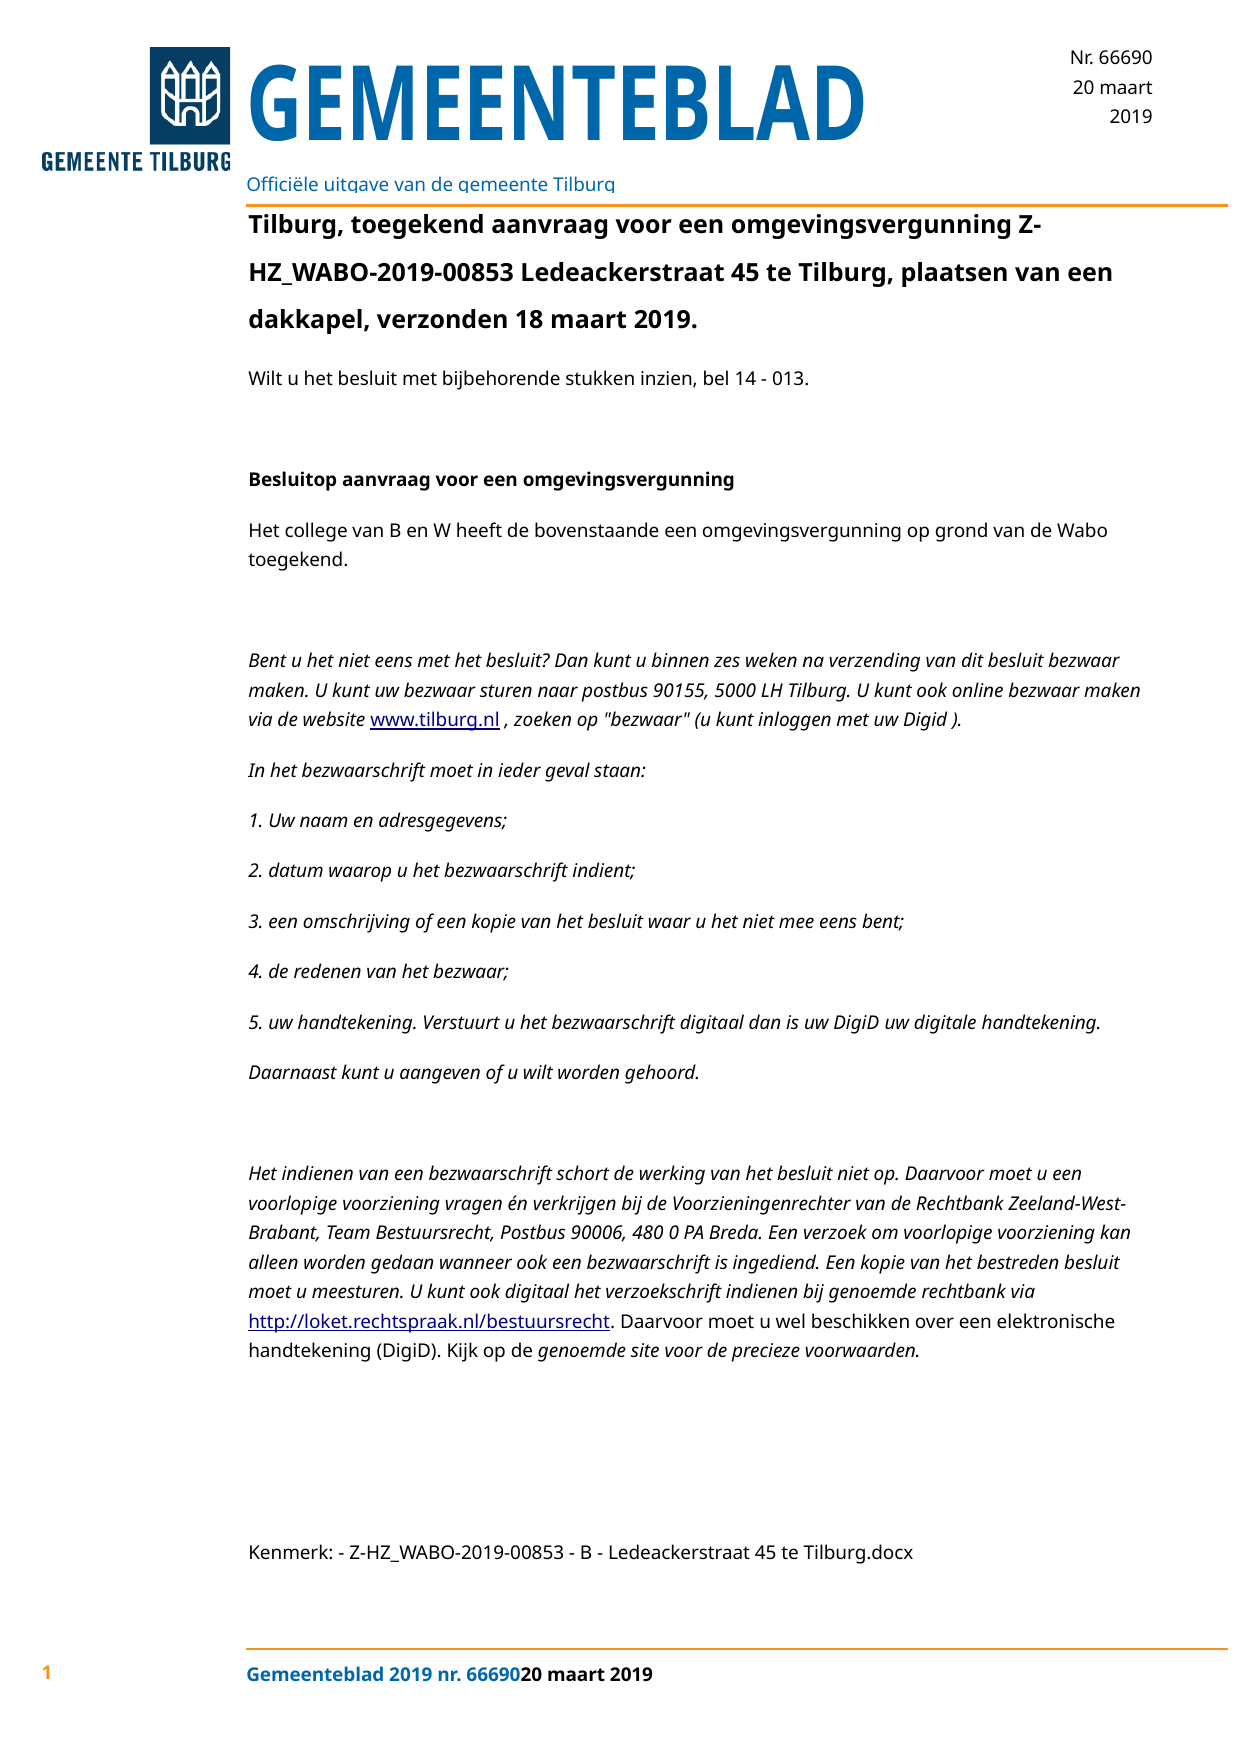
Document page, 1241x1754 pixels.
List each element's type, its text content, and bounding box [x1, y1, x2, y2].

text Het indienen van een bezwaarschrift schort de werking van het besluit niet op. Daarvoor moet u een voorlopige voorziening vragen én verkrijgen bij de Voorzieningenrechter van de Rechtbank Zeeland-West-Brabant, Team Bestuursrecht, Postbus 90006, 480 0 PA Breda. Een verzoek om voorlopige voorziening kan alleen worden gedaan wanneer ook een bezwaarschrift is ingediend. Een kopie van het bestreden besluit moet u meesturen. U kunt ook digitaal het verzoekschrift indienen bij genoemde rechtbank via http://loket.rechtspraak.nl/bestuursrecht. Daarvoor moet u wel beschikken over een elektronische handtekening (DigiD). Kijk op de genoemde site voor de precieze voorwaarden. [248, 1160, 1152, 1363]
text Kenmerk: - Z-HZ_WABO-2019-00853 - B - Ledeackerstraat 45 te Tilburg.docx [248, 1539, 1152, 1565]
picture [41, 47, 231, 172]
text In het bezwaarschrift moet in ieder geval staan: [248, 757, 1152, 782]
text 3. een omschrijving of een kopie van het besluit waar u het niet mee eens bent; [248, 908, 1152, 934]
text Besluitop aanvraag voor een omgevingsvergunning [248, 466, 1152, 492]
text Het college van B en W heeft de bovenstaande een omgevingsvergunning op grond van de Wabo toegekend. [248, 517, 1152, 572]
text 2. datum waarop u het bezwaarschrift indient; [248, 858, 1152, 883]
text Daarnaast kunt u aangeven of u wilt worden gehoord. [248, 1059, 1152, 1085]
text 1. Uw naam en adresgegevens; [248, 807, 1152, 833]
text Wilt u het besluit met bijbehorende stukken inzien, bel 14 - 013. [248, 366, 1152, 391]
text Tilburg, toegekend aanvraag voor een omgevingsvergunning Z-HZ_WABO-2019-00853 Ledeackerstraat 45 te Tilburg, plaatsen van een dakkapel, verzonden 18 maart 2019. [248, 207, 1152, 336]
text Bent u het niet eens met het besluit? Dan kunt u binnen zes weken na verzending van dit besluit bezwaar maken. U kunt uw bezwaar sturen naar postbus 90155, 5000 LH Tilburg. U kunt ook online bezwaar maken via de website www.tilburg.nl , zoeken op "bezwaar" (u kunt inloggen met uw Digid ). [248, 647, 1152, 732]
text 4. de redenen van het bezwaar; [248, 958, 1152, 984]
text 5. uw handtekening. Verstuurt u het bezwaarschrift digitaal dan is uw DigiD uw digitale handtekening. [248, 1009, 1152, 1034]
